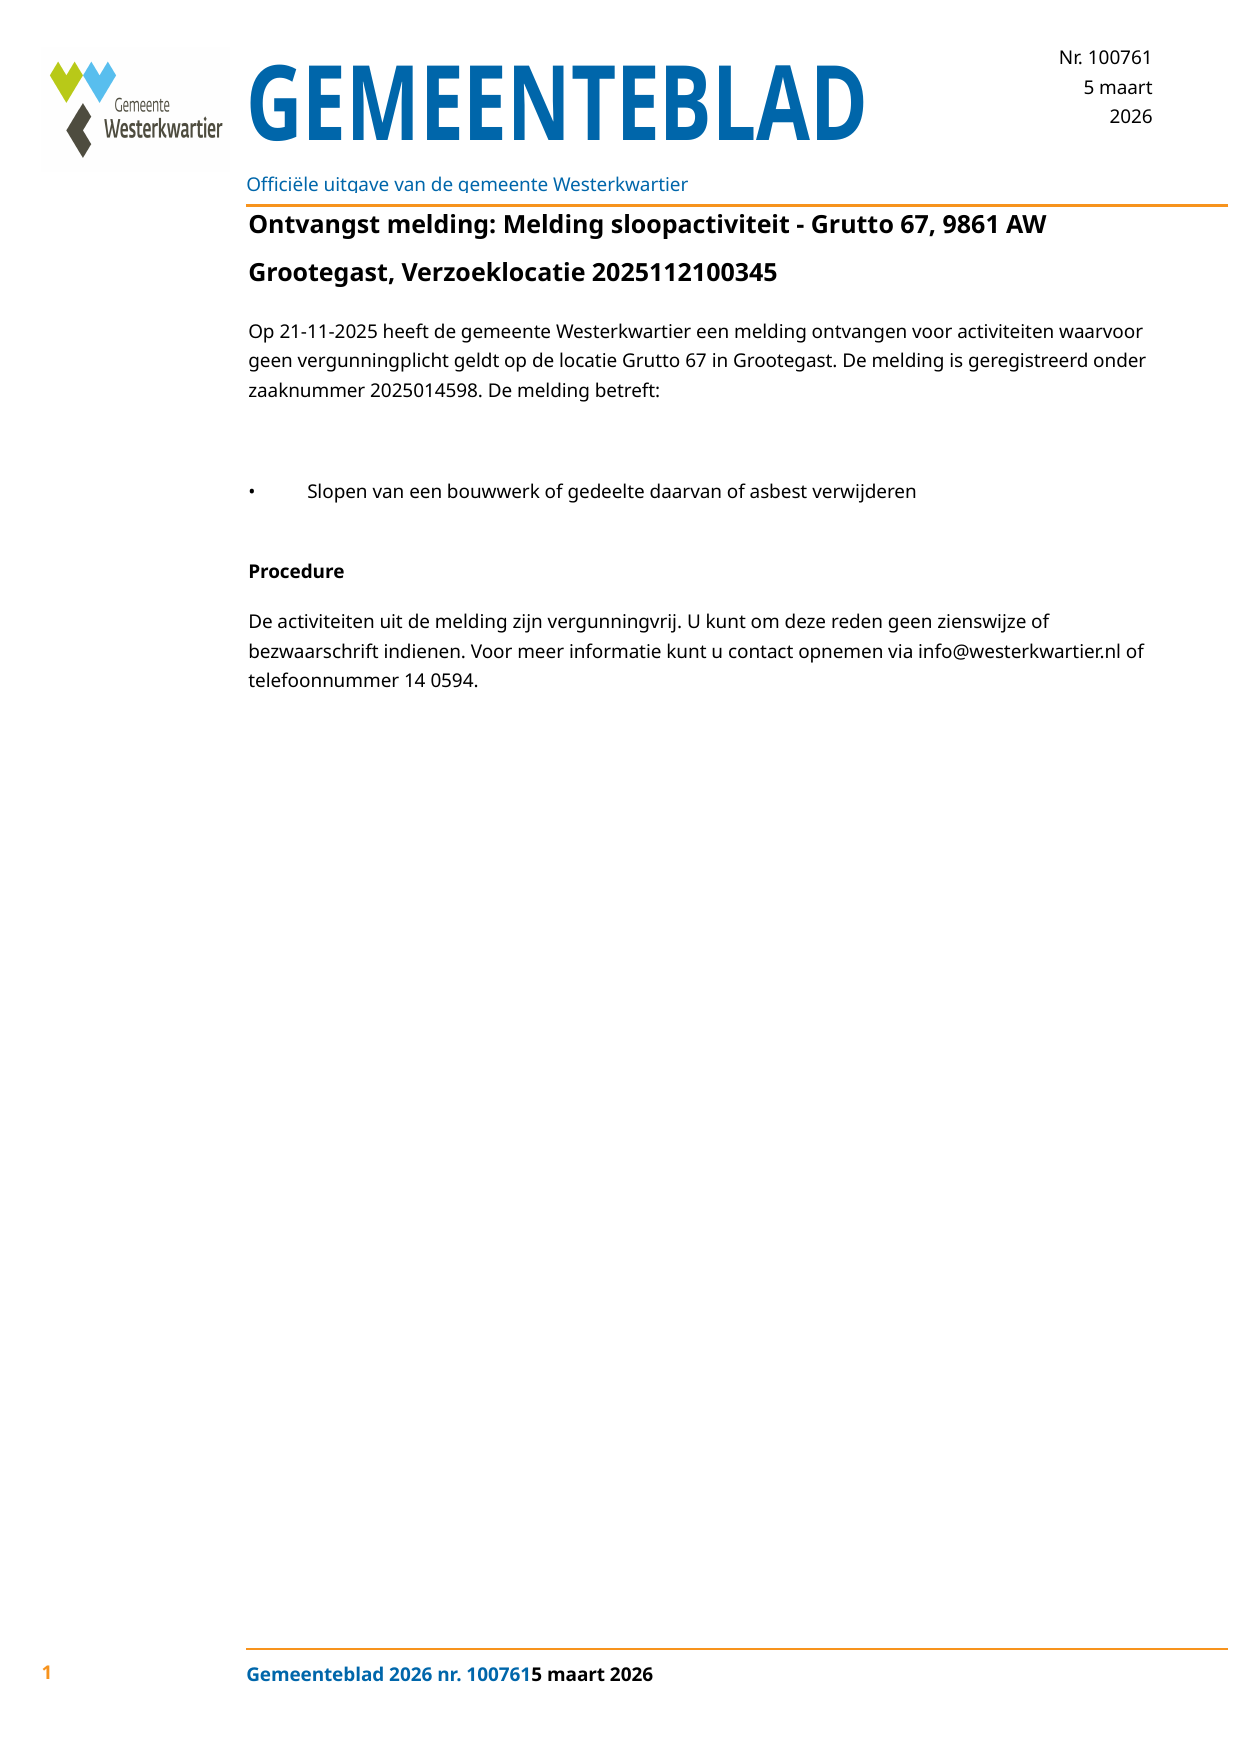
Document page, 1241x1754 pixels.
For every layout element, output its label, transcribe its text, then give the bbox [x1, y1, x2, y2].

list Slopen van een bouwwerk of gedeelte daarvan of asbest verwijderen [248, 478, 1152, 504]
text Procedure [248, 558, 1152, 584]
text Ontvangst melding: Melding sloopactiviteit - Grutto 67, 9861 AW Grootegast, Verzoeklocatie 2025112100345 [248, 207, 1152, 288]
picture [41, 47, 231, 172]
text Op 21-11-2025 heeft de gemeente Westerkwartier een melding ontvangen voor activiteiten waarvoor geen vergunningplicht geldt op de locatie Grutto 67 in Grootegast. De melding is geregistreerd onder zaaknummer 2025014598. De melding betreft: [248, 318, 1152, 403]
text De activiteiten uit de melding zijn vergunningvrij. U kunt om deze reden geen zienswijze of bezwaarschrift indienen. Voor meer informatie kunt u contact opnemen via info@westerkwartier.nl of telefoonnummer 14 0594. [248, 608, 1152, 693]
